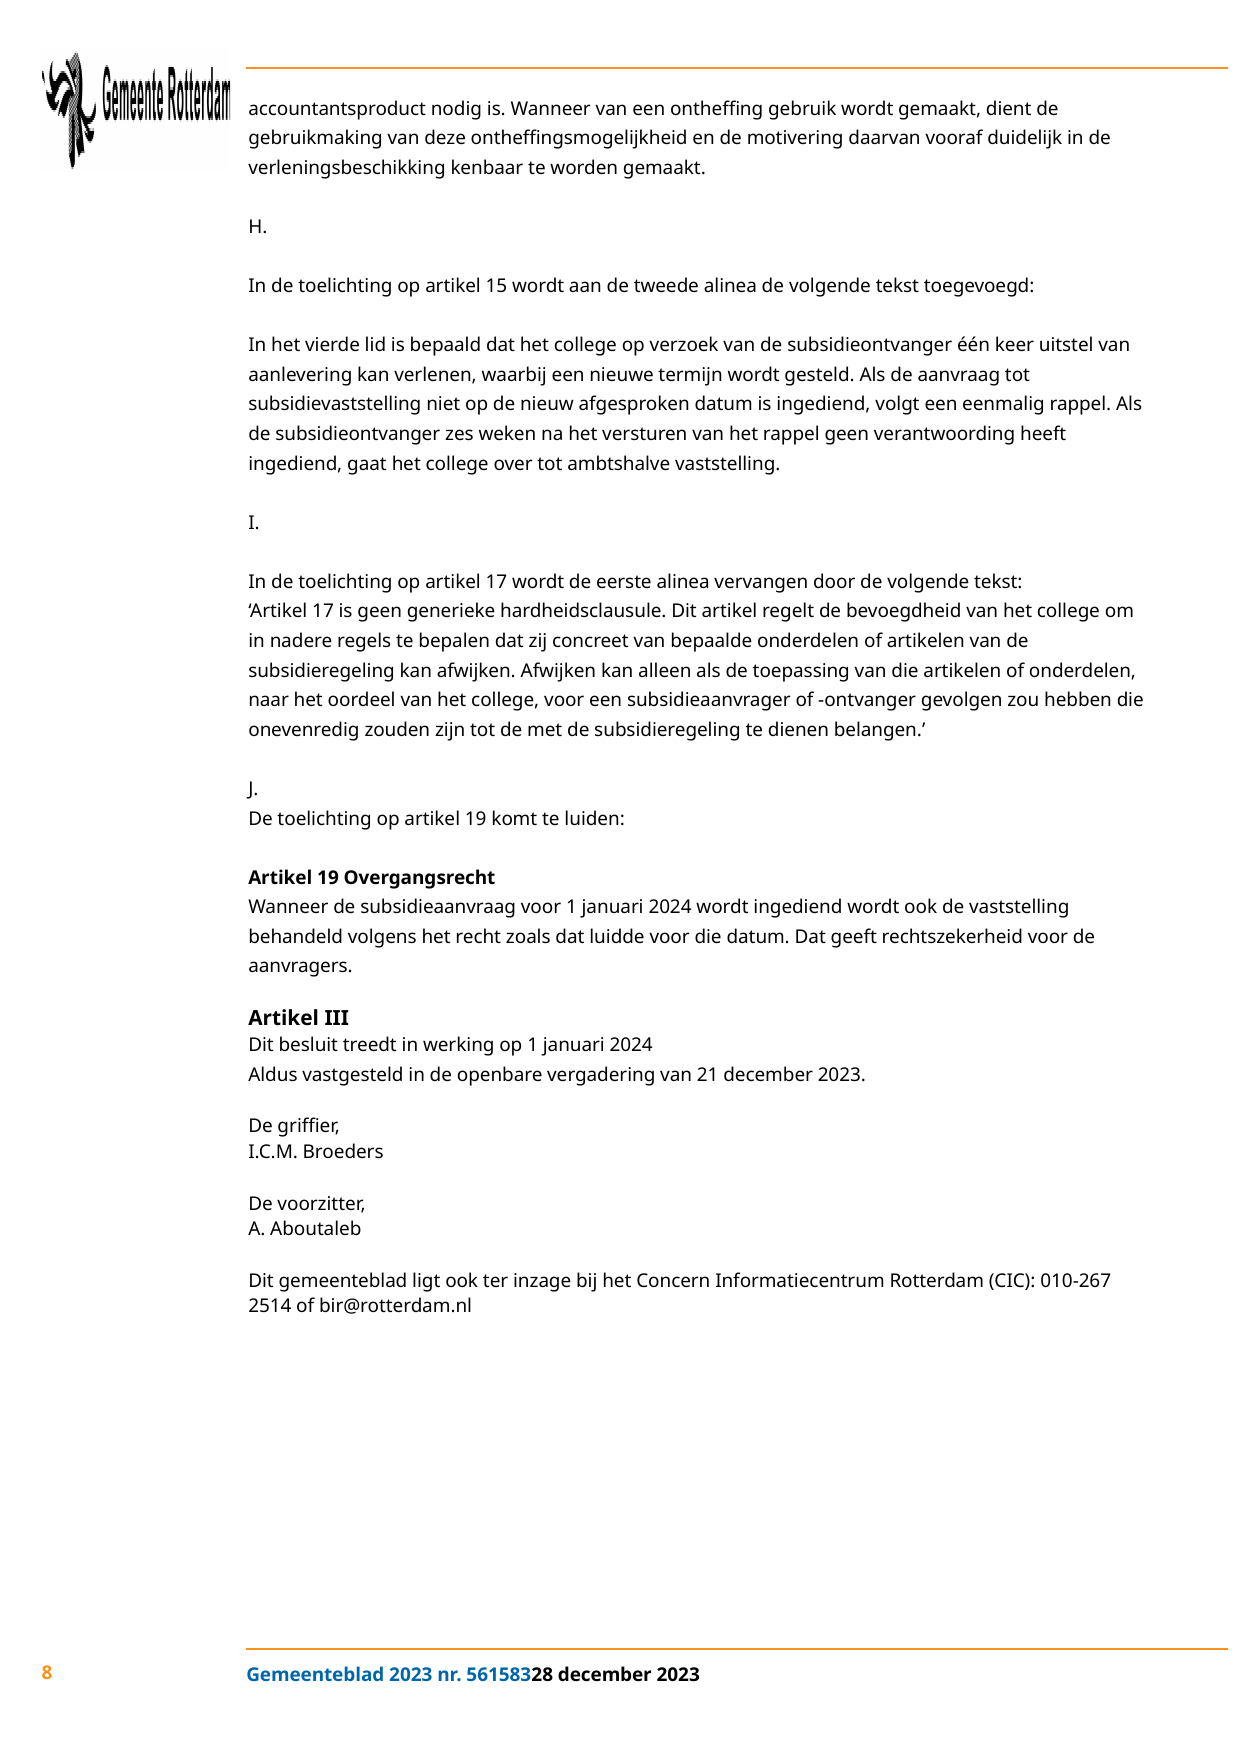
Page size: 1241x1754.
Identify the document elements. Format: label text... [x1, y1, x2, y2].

text De griffier, [248, 1113, 1152, 1138]
text ‘Artikel 17 is geen generieke hardheidsclausule. Dit artikel regelt de bevoegdheid van het college om in nadere regels te bepalen dat zij concreet van bepaalde onderdelen of artikelen van de subsidieregeling kan afwijken. Afwijken kan alleen als de toepassing van die artikelen of onderdelen, naar het oordeel van het college, voor een subsidieaanvrager of -ontvanger gevolgen zou hebben die onevenredig zouden zijn tot de met de subsidieregeling te dienen belangen.’ [248, 598, 1152, 742]
text In de toelichting op artikel 15 wordt aan de tweede alinea de volgende tekst toegevoegd: [248, 272, 1152, 298]
text De toelichting op artikel 19 komt te luiden: [248, 805, 1152, 831]
text accountantsproduct nodig is. Wanneer van een ontheffing gebruik wordt gemaakt, dient de gebruikmaking van deze ontheffingsmogelijkheid en de motivering daarvan vooraf duidelijk in de verleningsbeschikking kenbaar te worden gemaakt. [248, 95, 1152, 180]
text I. [248, 509, 1152, 535]
text In de toelichting op artikel 17 wordt de eerste alinea vervangen door de volgende tekst: [248, 568, 1152, 594]
text Dit besluit treedt in werking op 1 januari 2024 [248, 1032, 1152, 1057]
text J. [248, 775, 1152, 801]
text In het vierde lid is bepaald dat het college op verzoek van de subsidieontvanger één keer uitstel van aanlevering kan verlenen, waarbij een nieuwe termijn wordt gesteld. Als de aanvraag tot subsidievaststelling niet op de nieuw afgesproken datum is ingediend, volgt een eenmalig rappel. Als de subsidieontvanger zes weken na het versturen van het rappel geen verantwoording heeft ingediend, gaat het college over tot ambtshalve vaststelling. [248, 331, 1152, 476]
text H. [248, 213, 1152, 239]
text Wanneer de subsidieaanvraag voor 1 januari 2024 wordt ingediend wordt ook de vaststelling behandeld volgens het recht zoals dat luidde voor die datum. Dat geeft rechtszekerheid voor de aanvragers. [248, 893, 1152, 978]
picture [41, 47, 231, 172]
text Aldus vastgesteld in de openbare vergadering van 21 december 2023. [248, 1061, 1152, 1087]
text I.C.M. Broeders [248, 1138, 1152, 1164]
text Dit gemeenteblad ligt ook ter inzage bij het Concern Informatiecentrum Rotterdam (CIC): 010-267 2514 of bir@rotterdam.nl [248, 1267, 1152, 1318]
text De voorzitter, [248, 1190, 1152, 1216]
text A. Aboutaleb [248, 1216, 1152, 1241]
text Artikel III [248, 1003, 1152, 1032]
text Artikel 19 Overgangsrecht [248, 864, 1152, 890]
